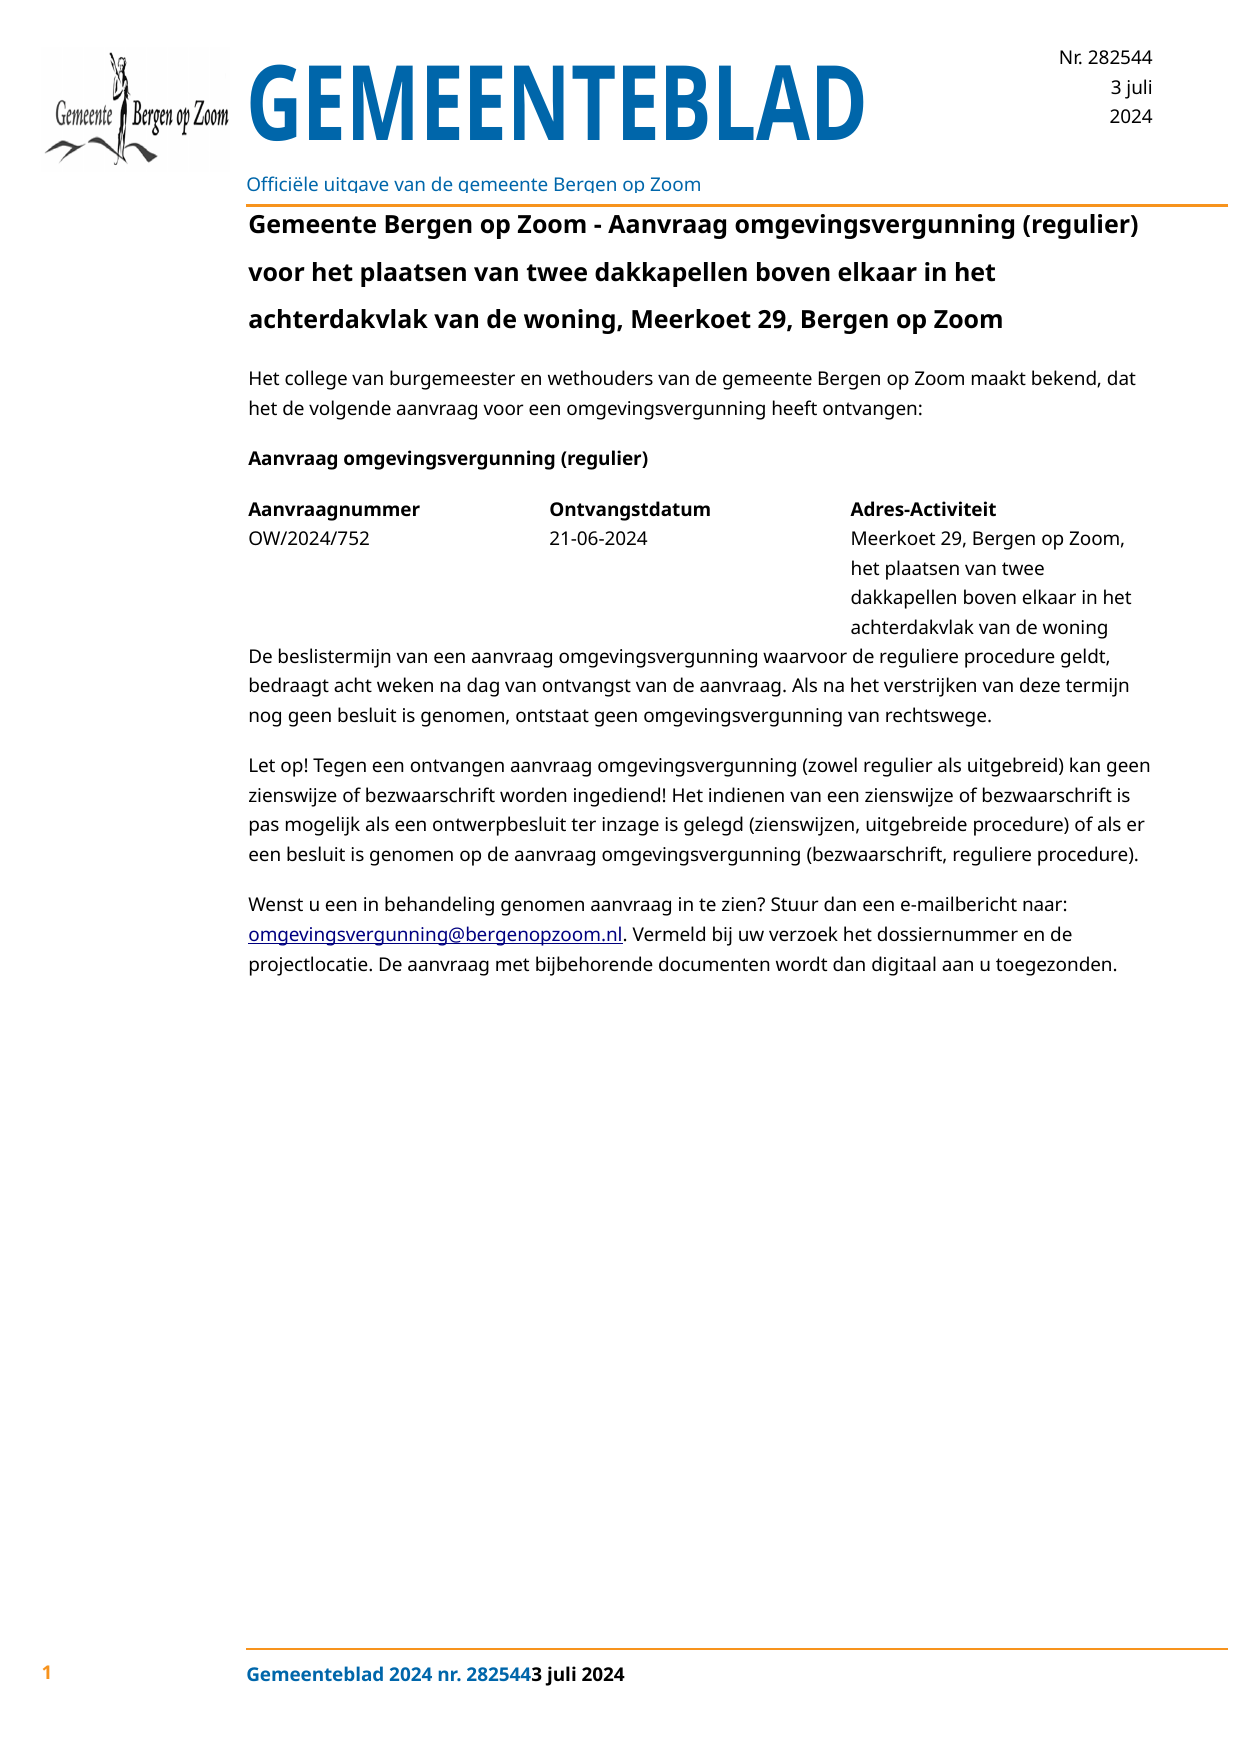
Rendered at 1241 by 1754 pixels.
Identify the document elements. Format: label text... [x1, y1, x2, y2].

table_header Meerkoet 29, Bergen op Zoom, het plaatsen van twee dakkapellen boven elkaar in het achterdakvlak van de woning [850, 525, 1152, 639]
text Het college van burgemeester en wethouders van de gemeente Bergen op Zoom maakt bekend, dat het de volgende aanvraag voor een omgevingsvergunning heeft ontvangen: [248, 366, 1152, 421]
table_header OW/2024/752 [248, 525, 549, 639]
table_header Ontvangstdatum [549, 496, 850, 522]
text Let op! Tegen een ontvangen aanvraag omgevingsvergunning (zowel regulier als uitgebreid) kan geen zienswijze of bezwaarschrift worden ingediend! Het indienen van een zienswijze of bezwaarschrift is pas mogelijk als een ontwerpbesluit ter inzage is gelegd (zienswijzen, uitgebreide procedure) of als er een besluit is genomen op de aanvraag omgevingsvergunning (bezwaarschrift, reguliere procedure). [248, 752, 1152, 867]
text Wenst u een in behandeling genomen aanvraag in te zien? Stuur dan een e-mailbericht naar: omgevingsvergunning@bergenopzoom.nl. Vermeld bij uw verzoek het dossiernummer en de projectlocatie. De aanvraag met bijbehorende documenten wordt dan digitaal aan u toegezonden. [248, 892, 1152, 976]
table_header Adres-Activiteit [850, 496, 1152, 522]
text Gemeente Bergen op Zoom - Aanvraag omgevingsvergunning (regulier) voor het plaatsen van twee dakkapellen boven elkaar in het achterdakvlak van de woning, Meerkoet 29, Bergen op Zoom [248, 207, 1152, 336]
picture [41, 47, 231, 172]
table_header Aanvraagnummer [248, 496, 549, 522]
table_header 21-06-2024 [549, 525, 850, 639]
text Aanvraag omgevingsvergunning (regulier) [248, 446, 1152, 471]
text De beslistermijn van een aanvraag omgevingsvergunning waarvoor de reguliere procedure geldt, bedraagt acht weken na dag van ontvangst van de aanvraag. Als na het verstrijken van deze termijn nog geen besluit is genomen, ontstaat geen omgevingsvergunning van rechtswege. [248, 643, 1152, 728]
